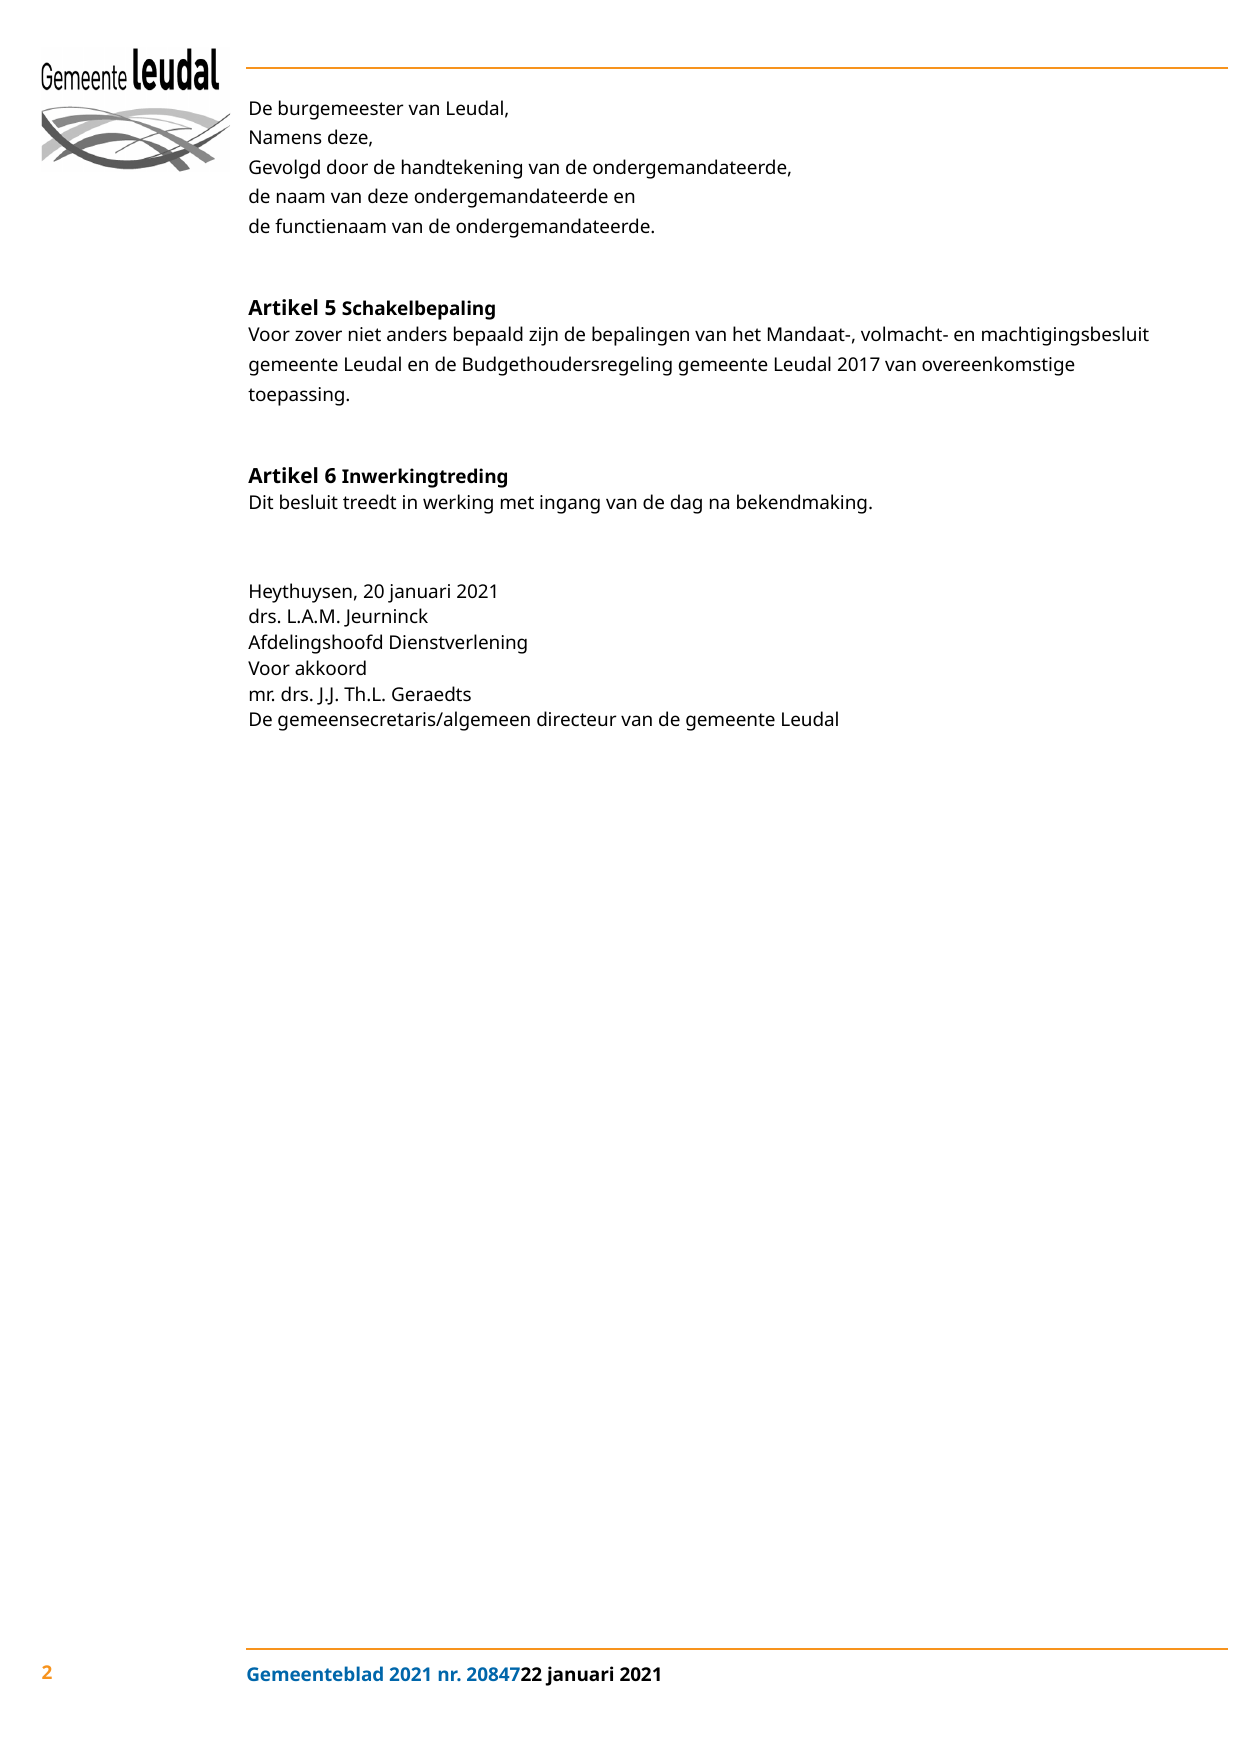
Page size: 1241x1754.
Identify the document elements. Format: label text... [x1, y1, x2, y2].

text Artikel 6 Inwerkingtreding [248, 461, 1152, 489]
text Afdelingshoofd Dienstverlening [248, 629, 1152, 655]
text de naam van deze ondergemandateerde en [248, 183, 1152, 209]
text Gevolgd door de handtekening van de ondergemandateerde, [248, 154, 1152, 180]
text Dit besluit treedt in werking met ingang van de dag na bekendmaking. [248, 489, 1152, 515]
text mr. drs. J.J. Th.L. Geraedts [248, 681, 1152, 707]
picture [41, 47, 231, 172]
text De burgemeester van Leudal, [248, 95, 1152, 121]
text Artikel 5 Schakelbepaling [248, 293, 1152, 322]
text de functienaam van de ondergemandateerde. [248, 213, 1152, 239]
text De gemeensecretaris/algemeen directeur van de gemeente Leudal [248, 707, 1152, 732]
text Voor zover niet anders bepaald zijn de bepalingen van het Mandaat-, volmacht- en machtigingsbesluit gemeente Leudal en de Budgethoudersregeling gemeente Leudal 2017 van overeenkomstige toepassing. [248, 322, 1152, 406]
text Namens deze, [248, 124, 1152, 150]
text drs. L.A.M. Jeurninck [248, 604, 1152, 629]
text Heythuysen, 20 januari 2021 [248, 578, 1152, 604]
text Voor akkoord [248, 655, 1152, 681]
